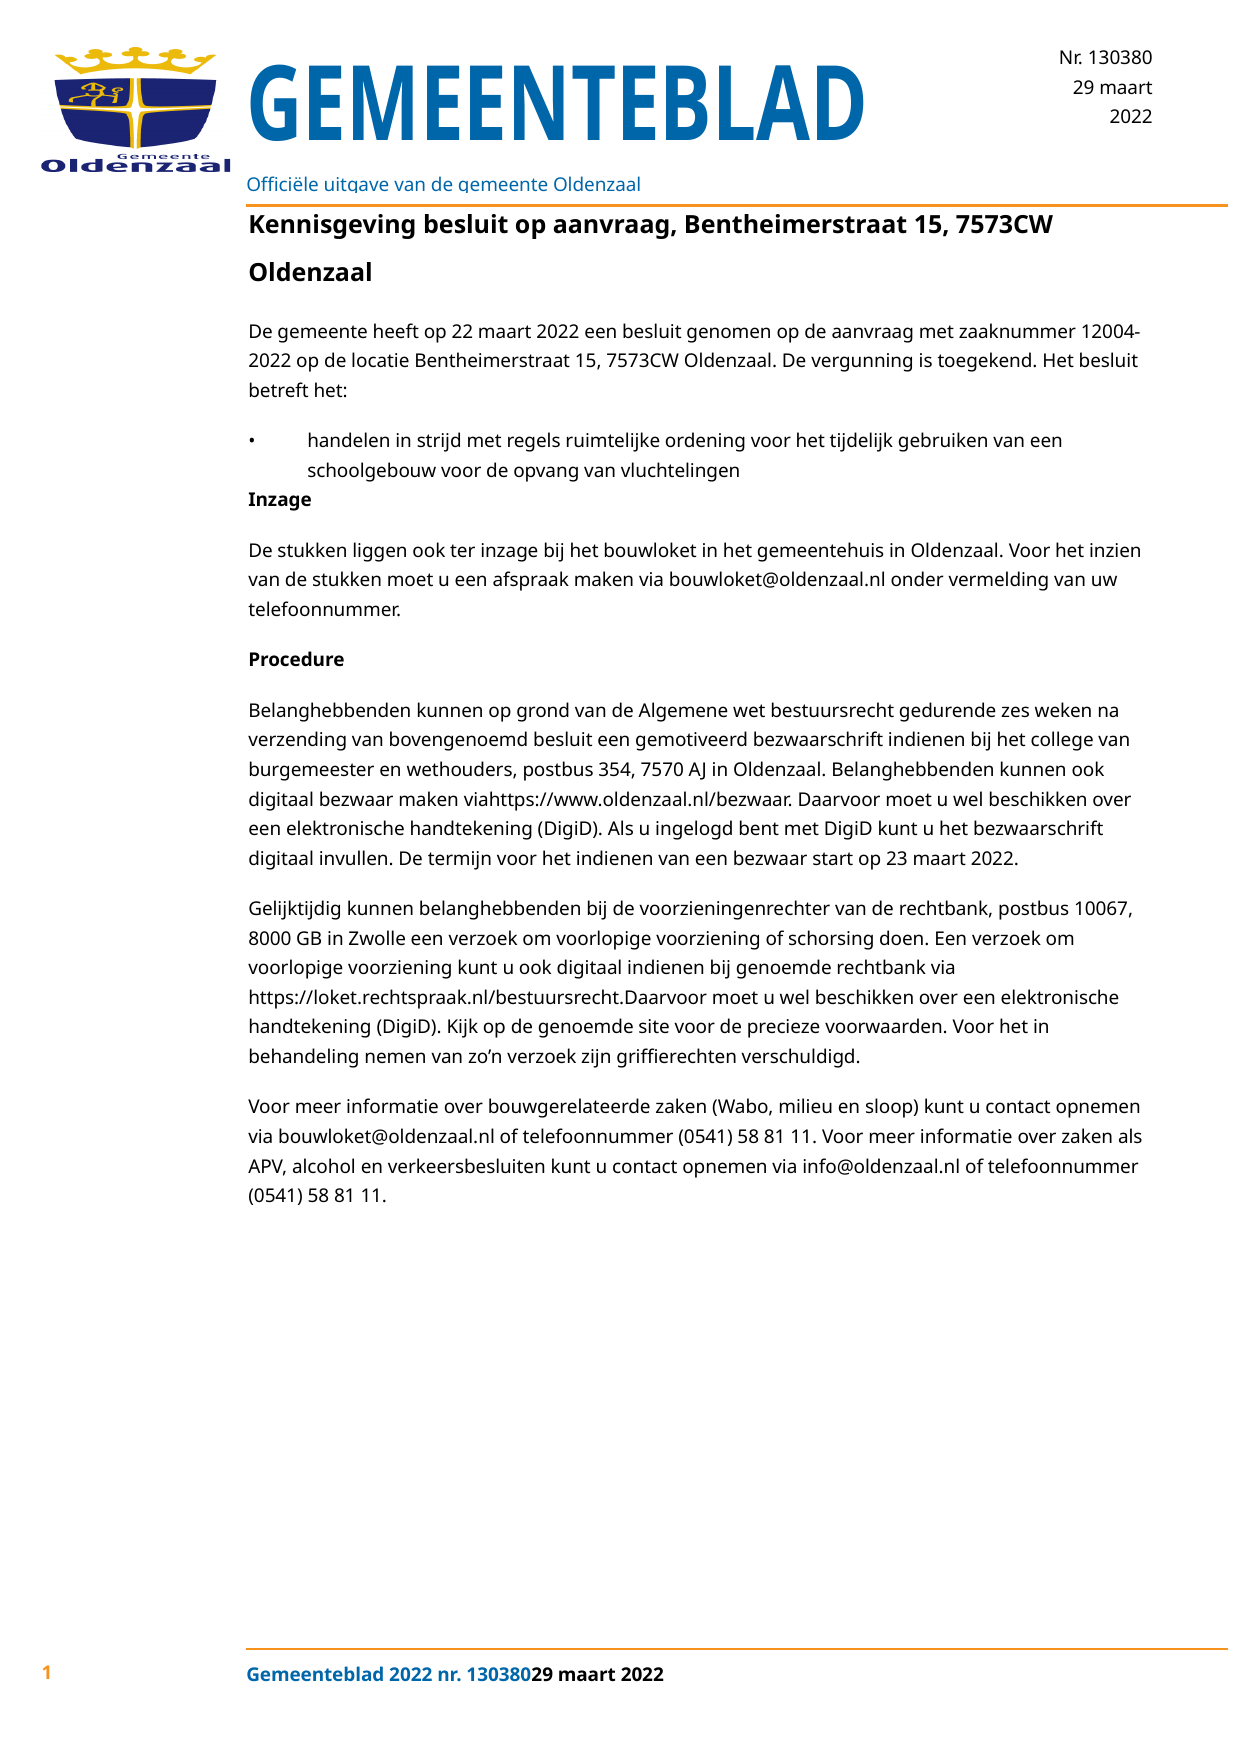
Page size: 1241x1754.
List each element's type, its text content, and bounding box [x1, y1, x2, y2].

picture [41, 47, 231, 172]
text Belanghebbenden kunnen op grond van de Algemene wet bestuursrecht gedurende zes weken na verzending van bovengenoemd besluit een gemotiveerd bezwaarschrift indienen bij het college van burgemeester en wethouders, postbus 354, 7570 AJ in Oldenzaal. Belanghebbenden kunnen ook digitaal bezwaar maken viahttps://www.oldenzaal.nl/bezwaar. Daarvoor moet u wel beschikken over een elektronische handtekening (DigiD). Als u ingelogd bent met DigiD kunt u het bezwaarschrift digitaal invullen. De termijn voor het indienen van een bezwaar start op 23 maart 2022. [248, 697, 1152, 871]
text Procedure [248, 647, 1152, 672]
list handelen in strijd met regels ruimtelijke ordening voor het tijdelijk gebruiken van een schoolgebouw voor de opvang van vluchtelingen [248, 427, 1152, 483]
text De stukken liggen ook ter inzage bij het bouwloket in het gemeentehuis in Oldenzaal. Voor het inzien van de stukken moet u een afspraak maken via bouwloket@oldenzaal.nl onder vermelding van uw telefoonnummer. [248, 537, 1152, 622]
text Voor meer informatie over bouwgerelateerde zaken (Wabo, milieu en sloop) kunt u contact opnemen via bouwloket@oldenzaal.nl of telefoonnummer (0541) 58 81 11. Voor meer informatie over zaken als APV, alcohol en verkeersbesluiten kunt u contact opnemen via info@oldenzaal.nl of telefoonnummer (0541) 58 81 11. [248, 1094, 1152, 1208]
text Kennisgeving besluit op aanvraag, Bentheimerstraat 15, 7573CW Oldenzaal [248, 207, 1152, 288]
text Gelijktijdig kunnen belanghebbenden bij de voorzieningenrechter van de rechtbank, postbus 10067, 8000 GB in Zwolle een verzoek om voorlopige voorziening of schorsing doen. Een verzoek om voorlopige voorziening kunt u ook digitaal indienen bij genoemde rechtbank via https://loket.rechtspraak.nl/bestuursrecht.Daarvoor moet u wel beschikken over een elektronische handtekening (DigiD). Kijk op de genoemde site voor de precieze voorwaarden. Voor het in behandeling nemen van zo’n verzoek zijn griffierechten verschuldigd. [248, 895, 1152, 1069]
text Inzage [248, 487, 1152, 512]
text De gemeente heeft op 22 maart 2022 een besluit genomen op de aanvraag met zaaknummer 12004-2022 op de locatie Bentheimerstraat 15, 7573CW Oldenzaal. De vergunning is toegekend. Het besluit betreft het: [248, 318, 1152, 403]
